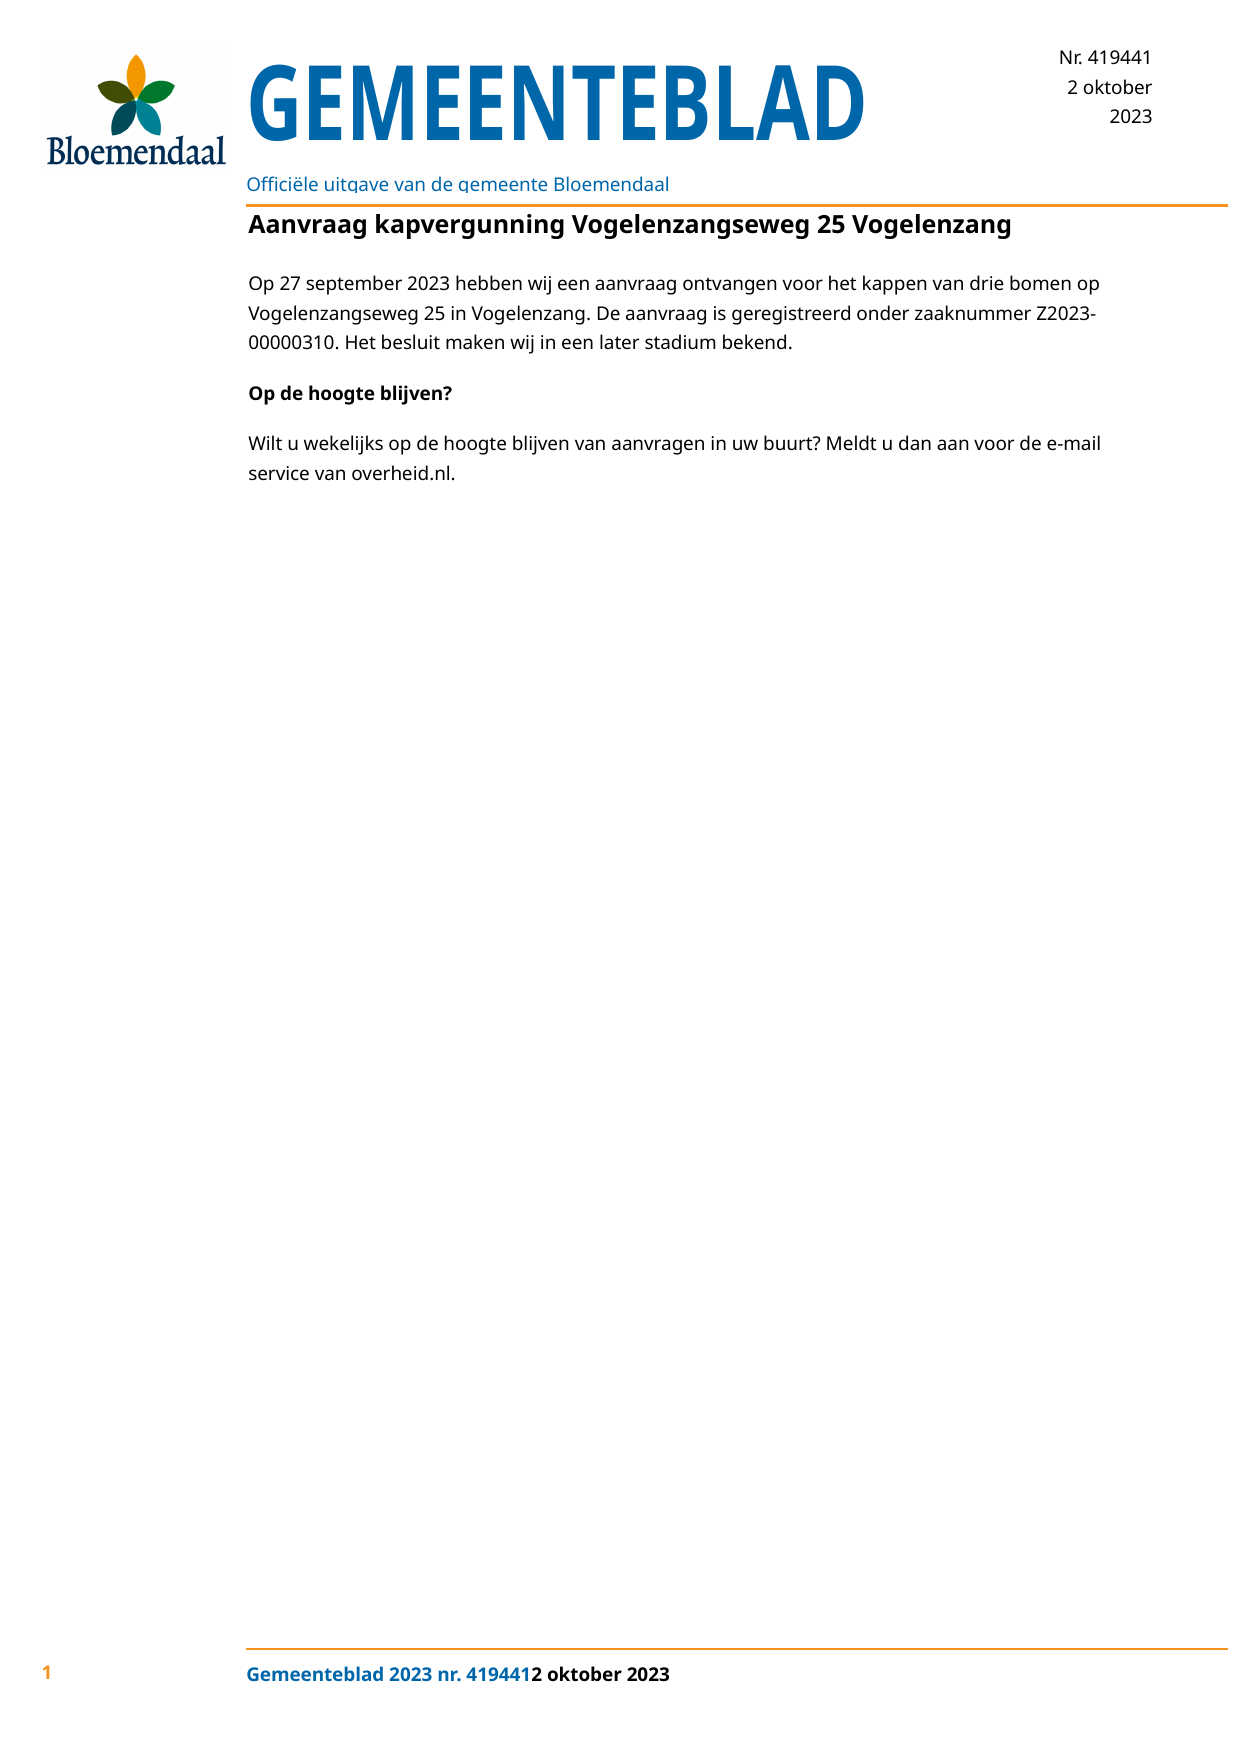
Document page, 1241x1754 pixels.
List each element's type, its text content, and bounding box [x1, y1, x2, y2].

text Op de hoogte blijven? [248, 380, 1152, 406]
picture [41, 47, 231, 172]
text Aanvraag kapvergunning Vogelenzangseweg 25 Vogelenzang [248, 207, 1152, 241]
text Op 27 september 2023 hebben wij een aanvraag ontvangen voor het kappen van drie bomen op Vogelenzangseweg 25 in Vogelenzang. De aanvraag is geregistreerd onder zaaknummer Z2023-00000310. Het besluit maken wij in een later stadium bekend. [248, 270, 1152, 355]
text Wilt u wekelijks op de hoogte blijven van aanvragen in uw buurt? Meldt u dan aan voor de e-mail service van overheid.nl. [248, 430, 1152, 486]
